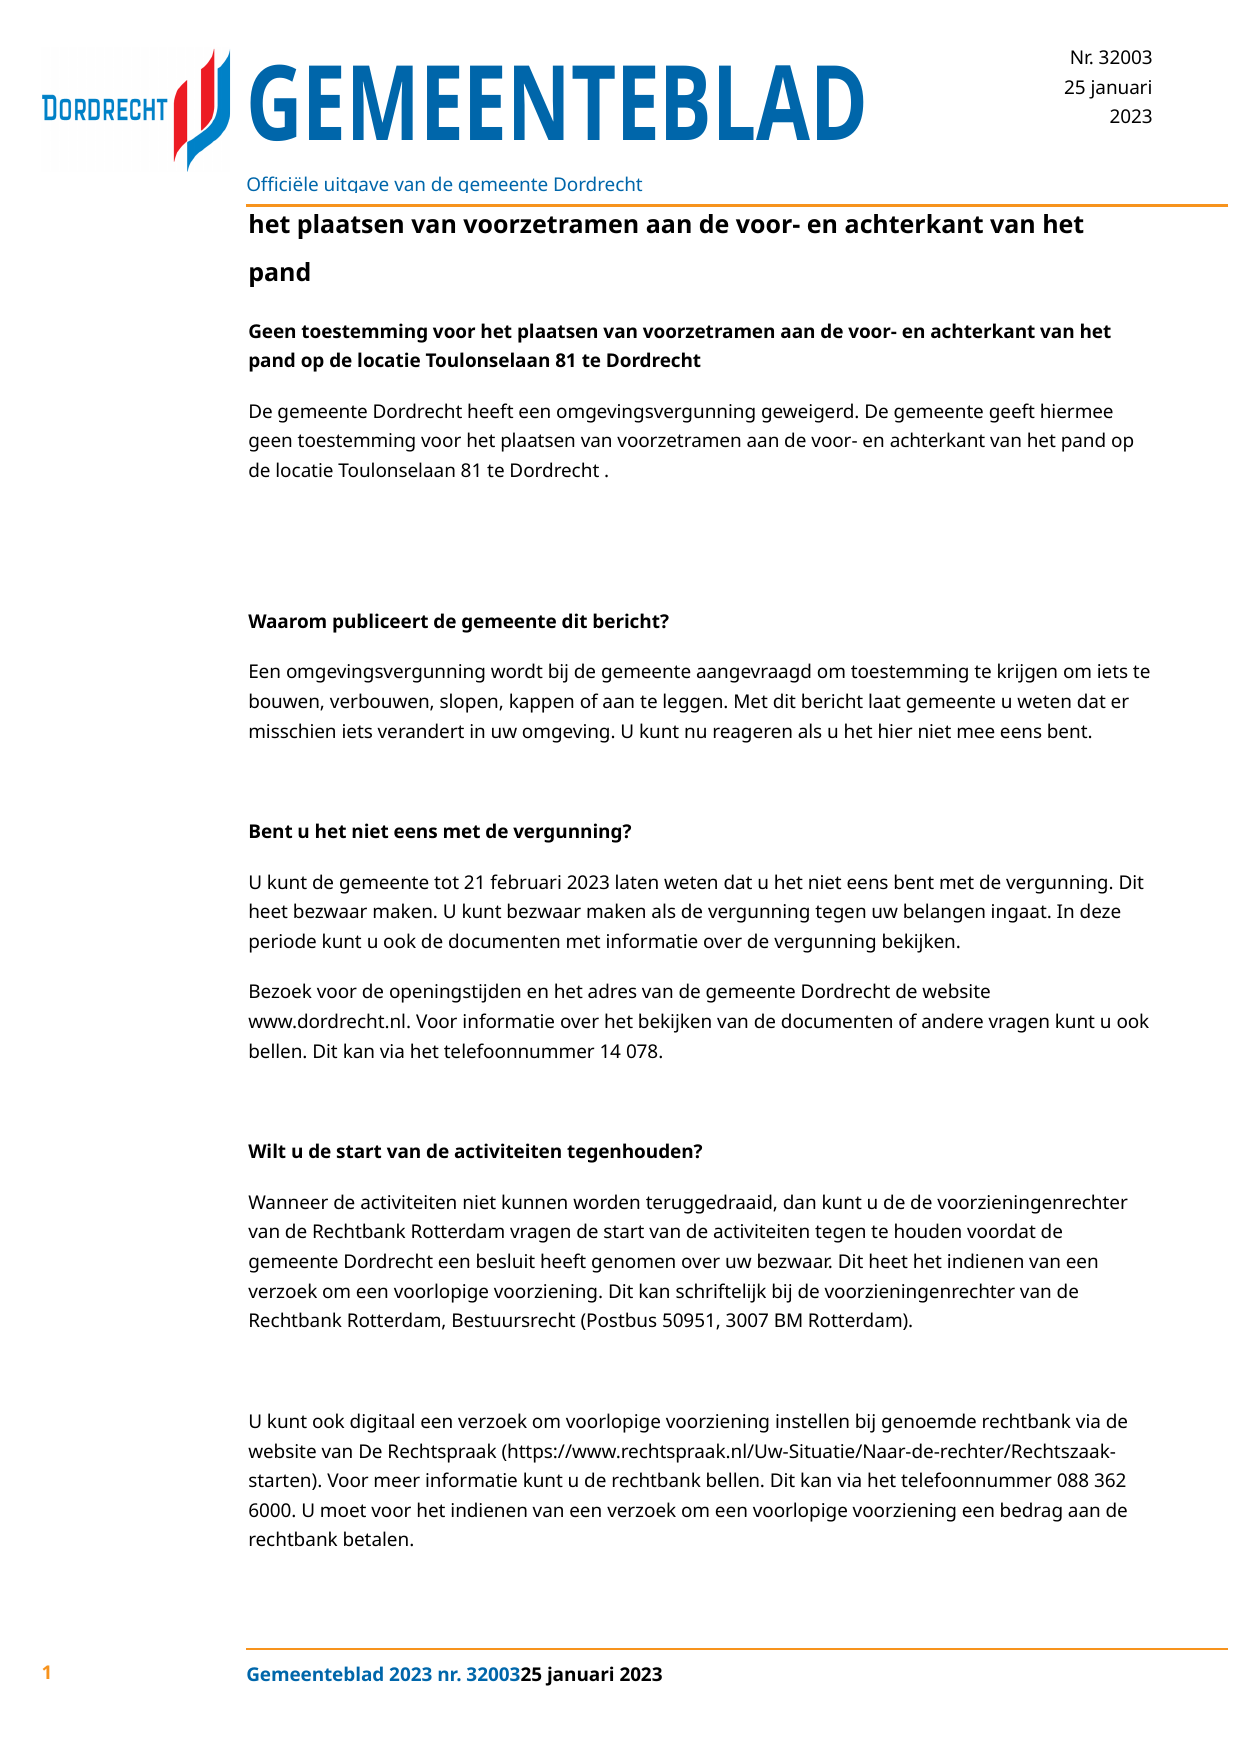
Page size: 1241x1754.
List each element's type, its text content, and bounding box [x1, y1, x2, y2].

text Geen toestemming voor het plaatsen van voorzetramen aan de voor- en achterkant van het pand op de locatie Toulonselaan 81 te Dordrecht [248, 318, 1152, 373]
text Bent u het niet eens met de vergunning? [248, 819, 1152, 844]
text U kunt ook digitaal een verzoek om voorlopige voorziening instellen bij genoemde rechtbank via de website van De Rechtspraak (https://www.rechtspraak.nl/Uw-Situatie/Naar-de-rechter/Rechtszaak-starten). Voor meer informatie kunt u de rechtbank bellen. Dit kan via het telefoonnummer 088 362 6000. U moet voor het indienen van een verzoek om een voorlopige voorziening een bedrag aan de rechtbank betalen. [248, 1408, 1152, 1552]
text Bezoek voor de openingstijden en het adres van de gemeente Dordrecht de website www.dordrecht.nl. Voor informatie over het bekijken van de documenten of andere vragen kunt u ook bellen. Dit kan via het telefoonnummer 14 078. [248, 979, 1152, 1064]
text Wilt u de start van de activiteiten tegenhouden? [248, 1139, 1152, 1164]
picture [41, 47, 231, 172]
text Een omgevingsvergunning wordt bij de gemeente aangevraagd om toestemming te krijgen om iets te bouwen, verbouwen, slopen, kappen of aan te leggen. Met dit bericht laat gemeente u weten dat er misschien iets verandert in uw omgeving. U kunt nu reageren als u het hier niet mee eens bent. [248, 659, 1152, 744]
text het plaatsen van voorzetramen aan de voor- en achterkant van het pand [248, 207, 1152, 288]
text De gemeente Dordrecht heeft een omgevingsvergunning geweigerd. De gemeente geeft hiermee geen toestemming voor het plaatsen van voorzetramen aan de voor- en achterkant van het pand op de locatie Toulonselaan 81 te Dordrecht . [248, 398, 1152, 483]
text U kunt de gemeente tot 21 februari 2023 laten weten dat u het niet eens bent met de vergunning. Dit heet bezwaar maken. U kunt bezwaar maken als de vergunning tegen uw belangen ingaat. In deze periode kunt u ook de documenten met informatie over de vergunning bekijken. [248, 869, 1152, 954]
text Waarom publiceert de gemeente dit bericht? [248, 608, 1152, 634]
text Wanneer de activiteiten niet kunnen worden teruggedraaid, dan kunt u de de voorzieningenrechter van de Rechtbank Rotterdam vragen de start van de activiteiten tegen te houden voordat de gemeente Dordrecht een besluit heeft genomen over uw bezwaar. Dit heet het indienen van een verzoek om een voorlopige voorziening. Dit kan schriftelijk bij de voorzieningenrechter van de Rechtbank Rotterdam, Bestuursrecht (Postbus 50951, 3007 BM Rotterdam). [248, 1189, 1152, 1333]
